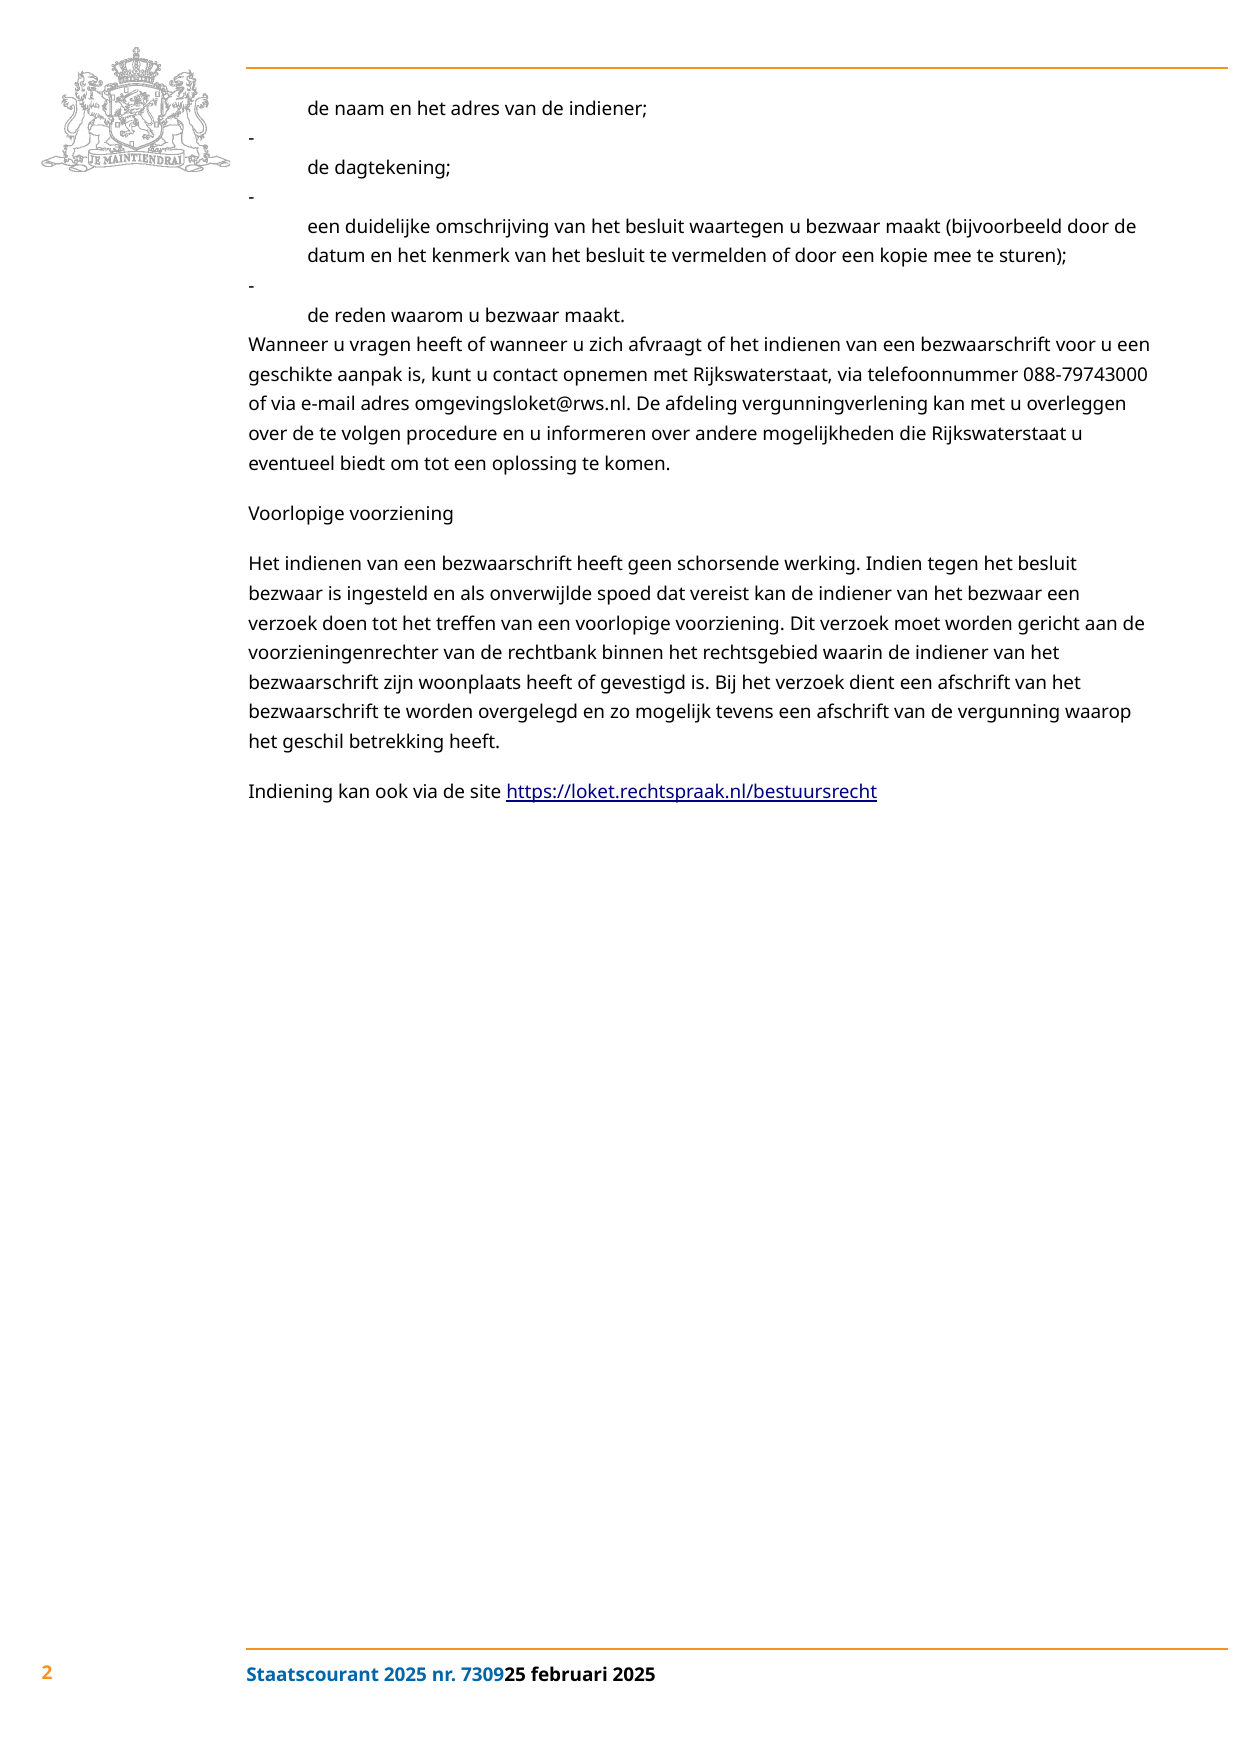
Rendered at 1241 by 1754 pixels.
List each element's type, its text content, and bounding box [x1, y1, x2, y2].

picture [41, 47, 231, 172]
list een duidelijke omschrijving van het besluit waartegen u bezwaar maakt (bijvoorbeeld door de datum en het kenmerk van het besluit te vermelden of door een kopie mee te sturen); [248, 213, 1152, 268]
list de dagtekening; [248, 154, 1152, 180]
text Voorlopige voorziening [248, 500, 1152, 526]
text Wanneer u vragen heeft of wanneer u zich afvraagt of het indienen van een bezwaarschrift voor u een geschikte aanpak is, kunt u contact opnemen met Rijkswaterstaat, via telefoonnummer 088-79743000 of via e-mail adres omgevingsloket@rws.nl. De afdeling vergunningverlening kan met u overleggen over de te volgen procedure en u informeren over andere mogelijkheden die Rijkswaterstaat u eventueel biedt om tot een oplossing te komen. [248, 331, 1152, 476]
list de naam en het adres van de indiener; [248, 95, 1152, 121]
text Het indienen van een bezwaarschrift heeft geen schorsende werking. Indien tegen het besluit bezwaar is ingesteld en als onverwijlde spoed dat vereist kan de indiener van het bezwaar een verzoek doen tot het treffen van een voorlopige voorziening. Dit verzoek moet worden gericht aan de voorzieningenrechter van de rechtbank binnen het rechtsgebied waarin de indiener van het bezwaarschrift zijn woonplaats heeft of gevestigd is. Bij het verzoek dient een afschrift van het bezwaarschrift te worden overgelegd en zo mogelijk tevens een afschrift van de vergunning waarop het geschil betrekking heeft. [248, 551, 1152, 754]
list de reden waarom u bezwaar maakt. [248, 302, 1152, 328]
text Indiening kan ook via de site https://loket.rechtspraak.nl/bestuursrecht [248, 778, 1152, 804]
